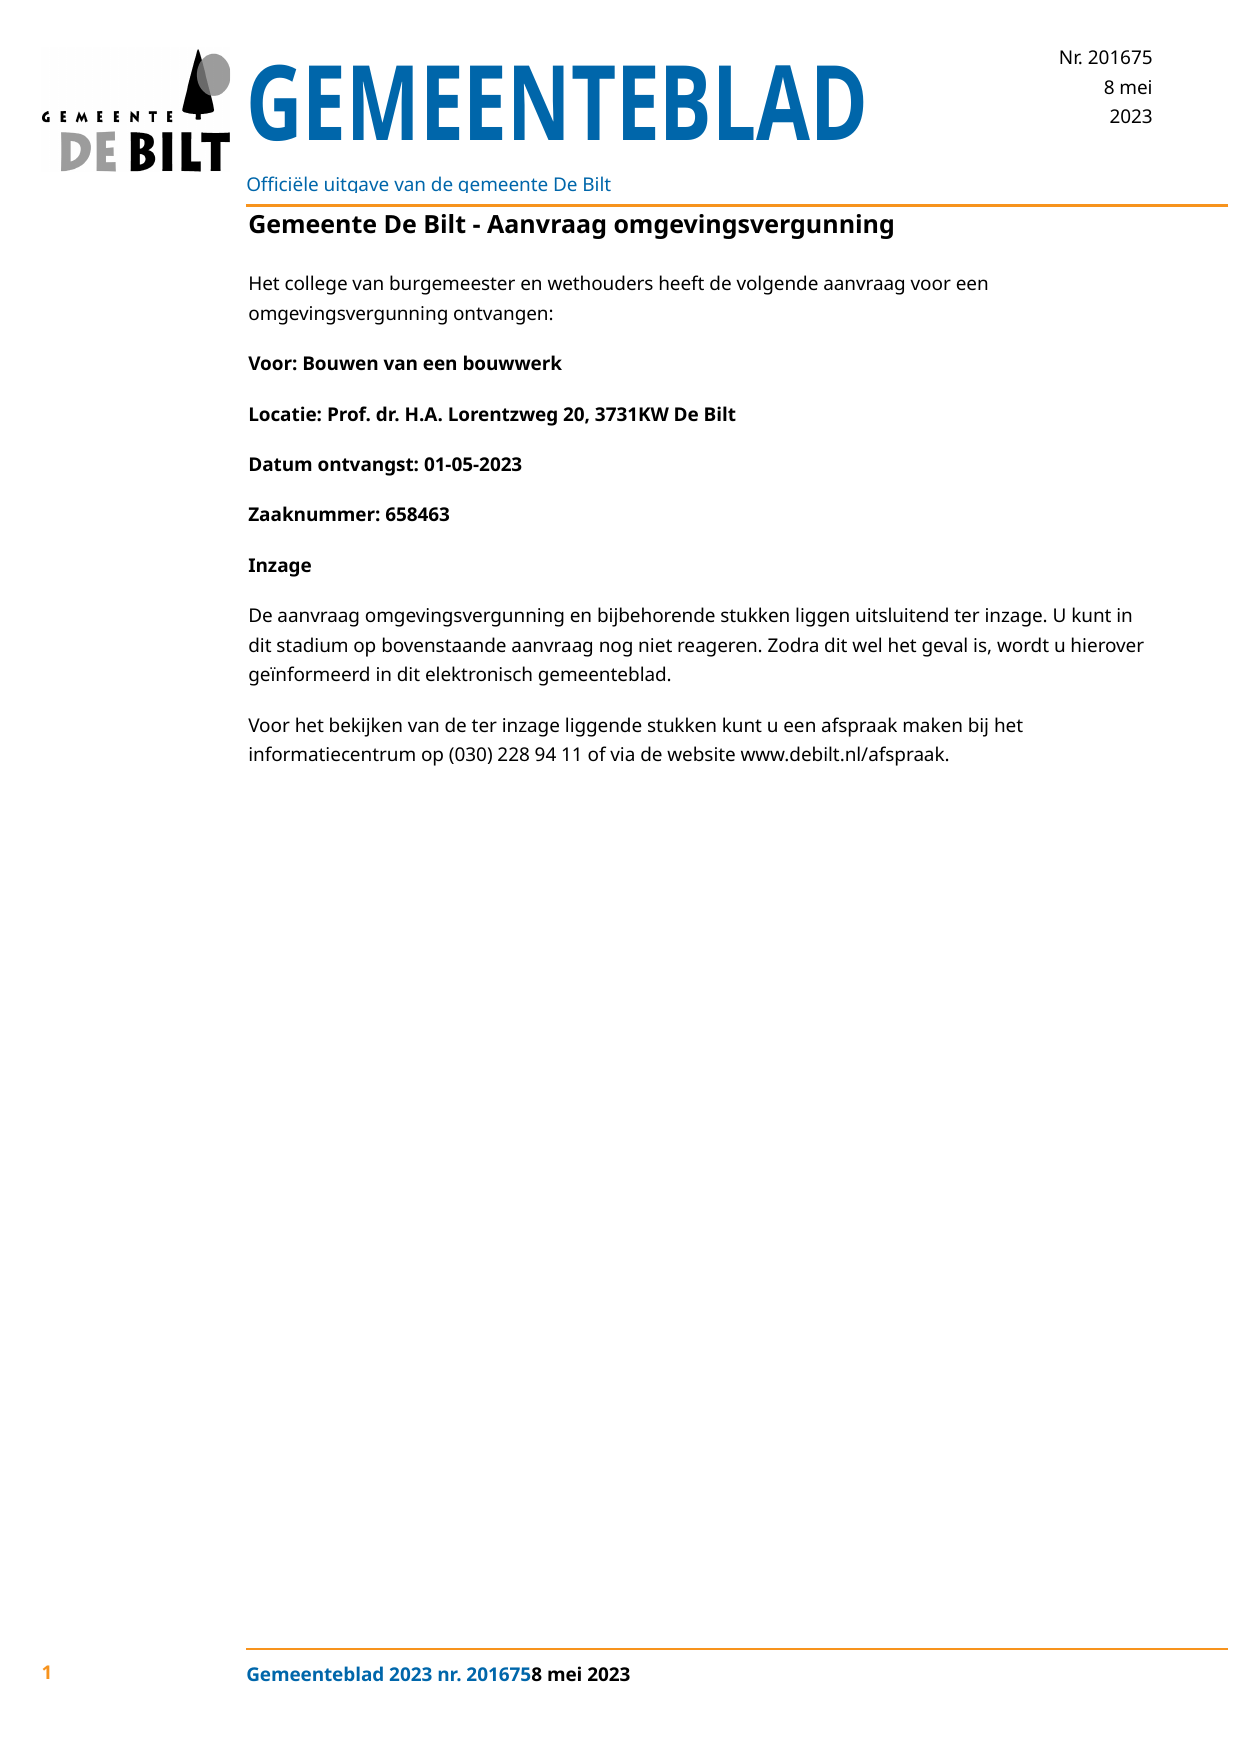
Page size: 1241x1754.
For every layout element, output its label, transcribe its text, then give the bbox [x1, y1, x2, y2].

text Voor: Bouwen van een bouwwerk [248, 350, 1152, 376]
text Zaaknummer: 658463 [248, 502, 1152, 527]
text Locatie: Prof. dr. H.A. Lorentzweg 20, 3731KW De Bilt [248, 401, 1152, 426]
text Het college van burgemeester en wethouders heeft de volgende aanvraag voor een omgevingsvergunning ontvangen: [248, 270, 1152, 326]
text Datum ontvangst: 01-05-2023 [248, 451, 1152, 477]
text De aanvraag omgevingsvergunning en bijbehorende stukken liggen uitsluitend ter inzage. U kunt in dit stadium op bovenstaande aanvraag nog niet reageren. Zodra dit wel het geval is, wordt u hierover geïnformeerd in dit elektronisch gemeenteblad. [248, 602, 1152, 687]
text Gemeente De Bilt - Aanvraag omgevingsvergunning [248, 207, 1152, 241]
text Inzage [248, 552, 1152, 578]
text Voor het bekijken van de ter inzage liggende stukken kunt u een afspraak maken bij het informatiecentrum op (030) 228 94 11 of via de website www.debilt.nl/afspraak. [248, 712, 1152, 767]
picture [41, 47, 231, 172]
